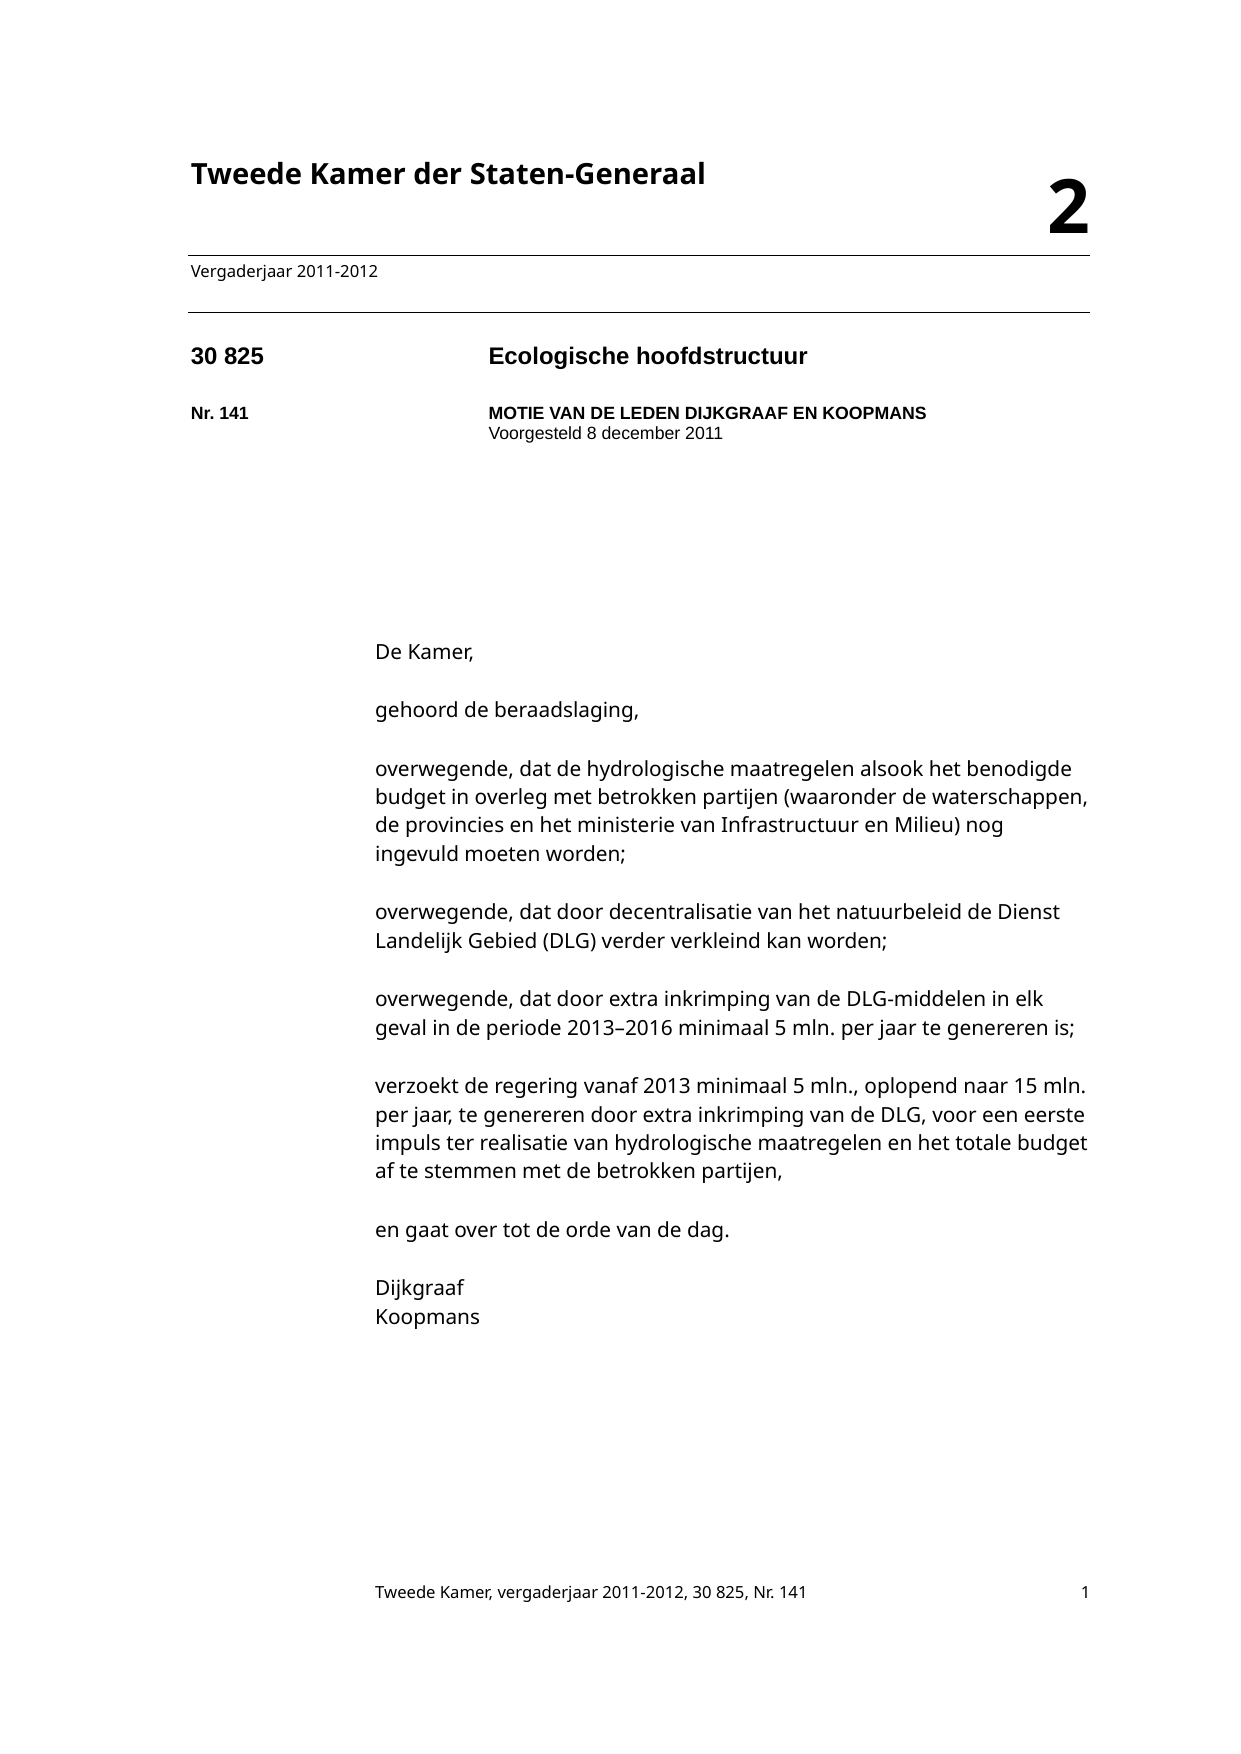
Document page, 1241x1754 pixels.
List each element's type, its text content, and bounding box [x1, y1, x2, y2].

table_cell [188, 313, 485, 339]
text gehoord de beraadslaging, [375, 695, 1090, 724]
table_cell MOTIE VAN DE LEDEN DIJKGRAAF EN KOOPMANS Voorgesteld 8 december 2011 [485, 399, 1090, 518]
table_cell Vergaderjaar 2011-2012 [188, 256, 485, 312]
table_cell [485, 256, 1090, 312]
text De Kamer, [375, 637, 1090, 665]
text overwegende, dat door extra inkrimping van de DLG-middelen in elk geval in de periode 2013–2016 minimaal 5 mln. per jaar te genereren is; [375, 984, 1090, 1041]
table_cell 30 825 [188, 339, 485, 399]
table_header 2 [910, 150, 1090, 255]
text Dijkgraaf [375, 1273, 1090, 1302]
table_cell Nr. 141 [188, 399, 485, 518]
text verzoekt de regering vanaf 2013 minimaal 5 mln., oplopend naar 15 mln. per jaar, te genereren door extra inkrimping van de DLG, voor een eerste impuls ter realisatie van hydrologische maatregelen en het totale budget af te stemmen met de betrokken partijen, [375, 1071, 1090, 1185]
text overwegende, dat door decentralisatie van het natuurbeleid de Dienst Landelijk Gebied (DLG) verder verkleind kan worden; [375, 897, 1090, 954]
table_cell [485, 313, 1090, 339]
text Koopmans [375, 1302, 1090, 1330]
table_cell Ecologische hoofdstructuur [485, 339, 1090, 399]
table_header Tweede Kamer der Staten-Generaal [188, 150, 909, 255]
text en gaat over tot de orde van de dag. [375, 1215, 1090, 1243]
text overwegende, dat de hydrologische maatregelen alsook het benodigde budget in overleg met betrokken partijen (waaronder de waterschappen, de provincies en het ministerie van Infrastructuur en Milieu) nog ingevuld moeten worden; [375, 754, 1090, 867]
